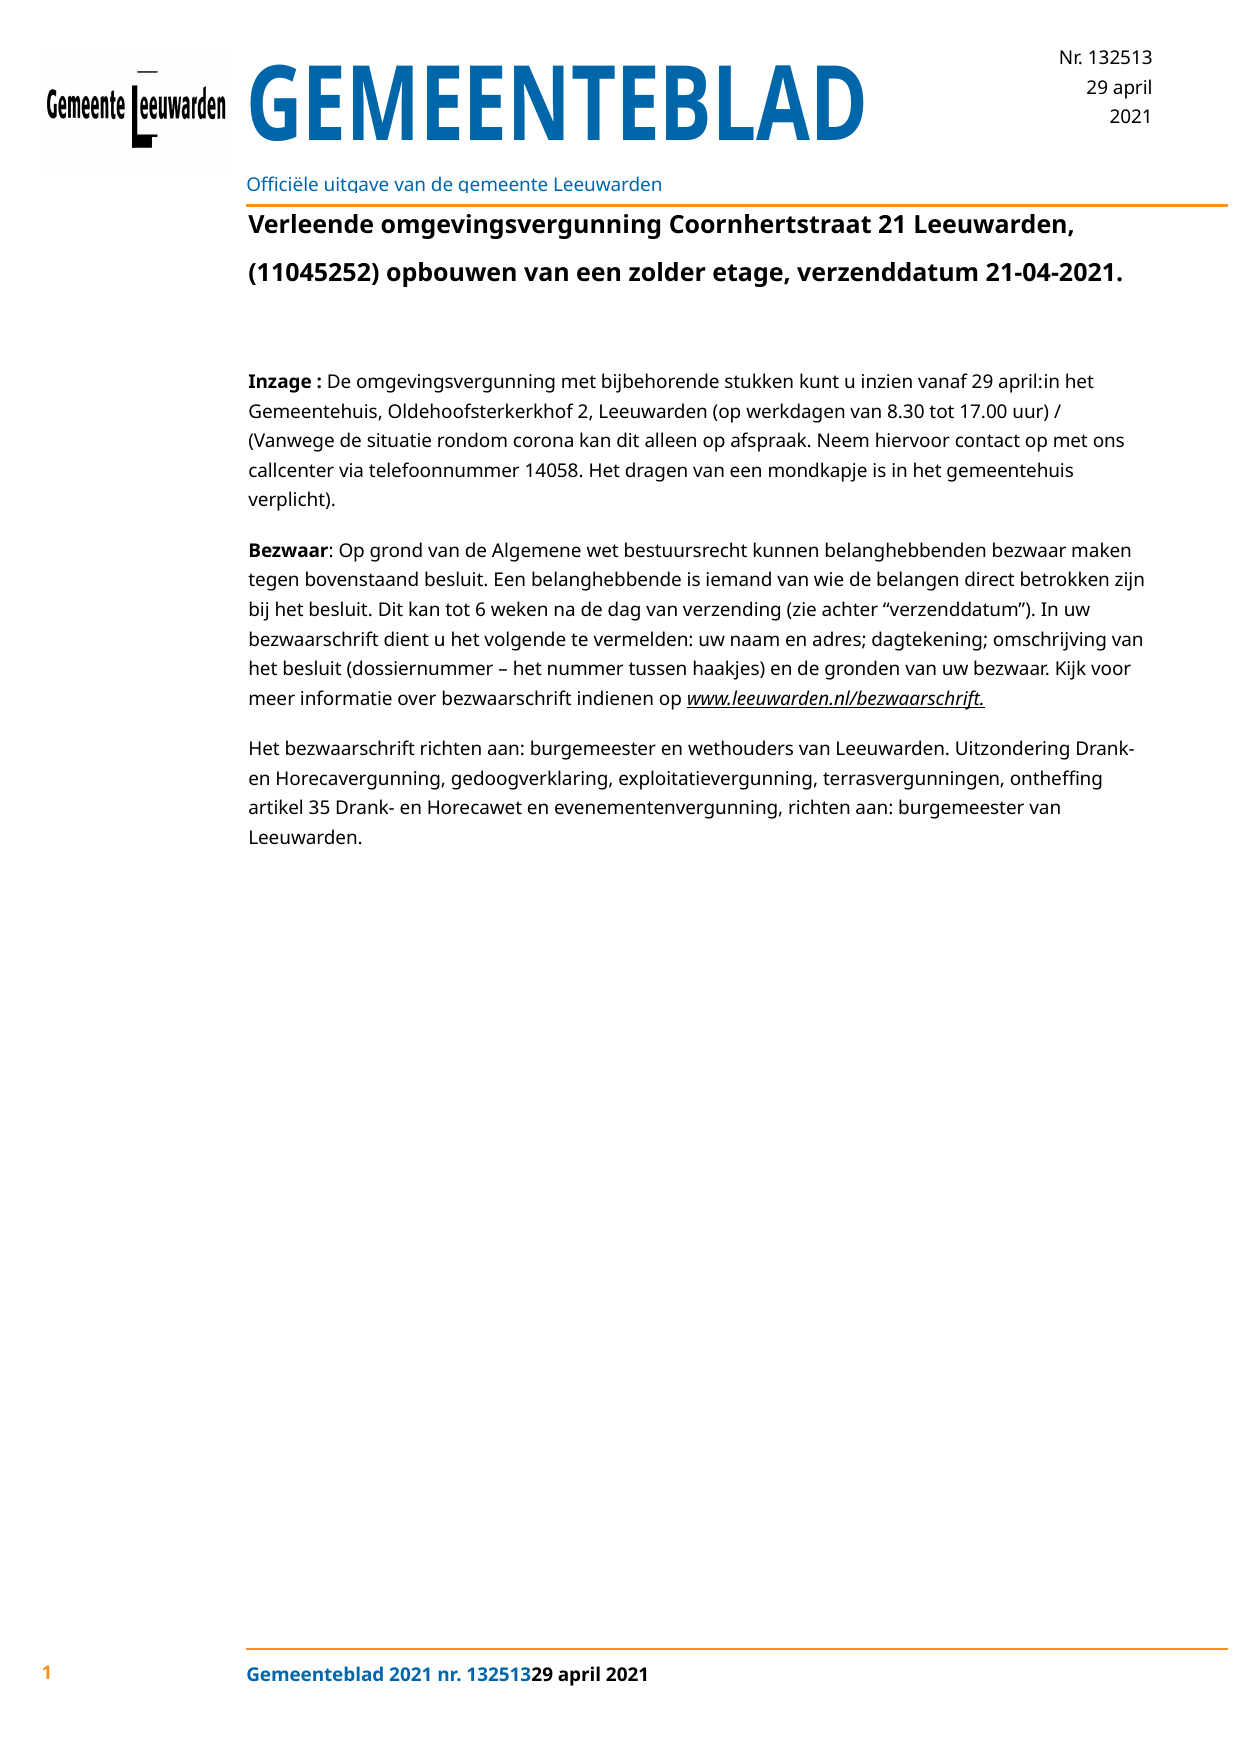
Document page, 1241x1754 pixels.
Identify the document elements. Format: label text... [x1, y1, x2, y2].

text Bezwaar: Op grond van de Algemene wet bestuursrecht kunnen belanghebbenden bezwaar maken tegen bovenstaand besluit. Een belanghebbende is iemand van wie de belangen direct betrokken zijn bij het besluit. Dit kan tot 6 weken na de dag van verzending (zie achter “verzenddatum”). In uw bezwaarschrift dient u het volgende te vermelden: uw naam en adres; dagtekening; omschrijving van het besluit (dossiernummer – het nummer tussen haakjes) en de gronden van uw bezwaar. Kijk voor meer informatie over bezwaarschrift indienen op www.leeuwarden.nl/bezwaarschrift. [248, 537, 1152, 711]
text Het bezwaarschrift richten aan: burgemeester en wethouders van Leeuwarden. Uitzondering Drank- en Horecavergunning, gedoogverklaring, exploitatievergunning, terrasvergunningen, ontheffing artikel 35 Drank- en Horecawet en evenementenvergunning, richten aan: burgemeester van Leeuwarden. [248, 735, 1152, 850]
text Verleende omgevingsvergunning Coornhertstraat 21 Leeuwarden, (11045252) opbouwen van een zolder etage, verzenddatum 21-04-2021. [248, 207, 1152, 288]
picture [41, 47, 231, 172]
text Inzage : De omgevingsvergunning met bijbehorende stukken kunt u inzien vanaf 29 april:in het Gemeentehuis, Oldehoofsterkerkhof 2, Leeuwarden (op werkdagen van 8.30 tot 17.00 uur) / (Vanwege de situatie rondom corona kan dit alleen op afspraak. Neem hiervoor contact op met ons callcenter via telefoonnummer 14058. Het dragen van een mondkapje is in het gemeentehuis verplicht). [248, 368, 1152, 512]
